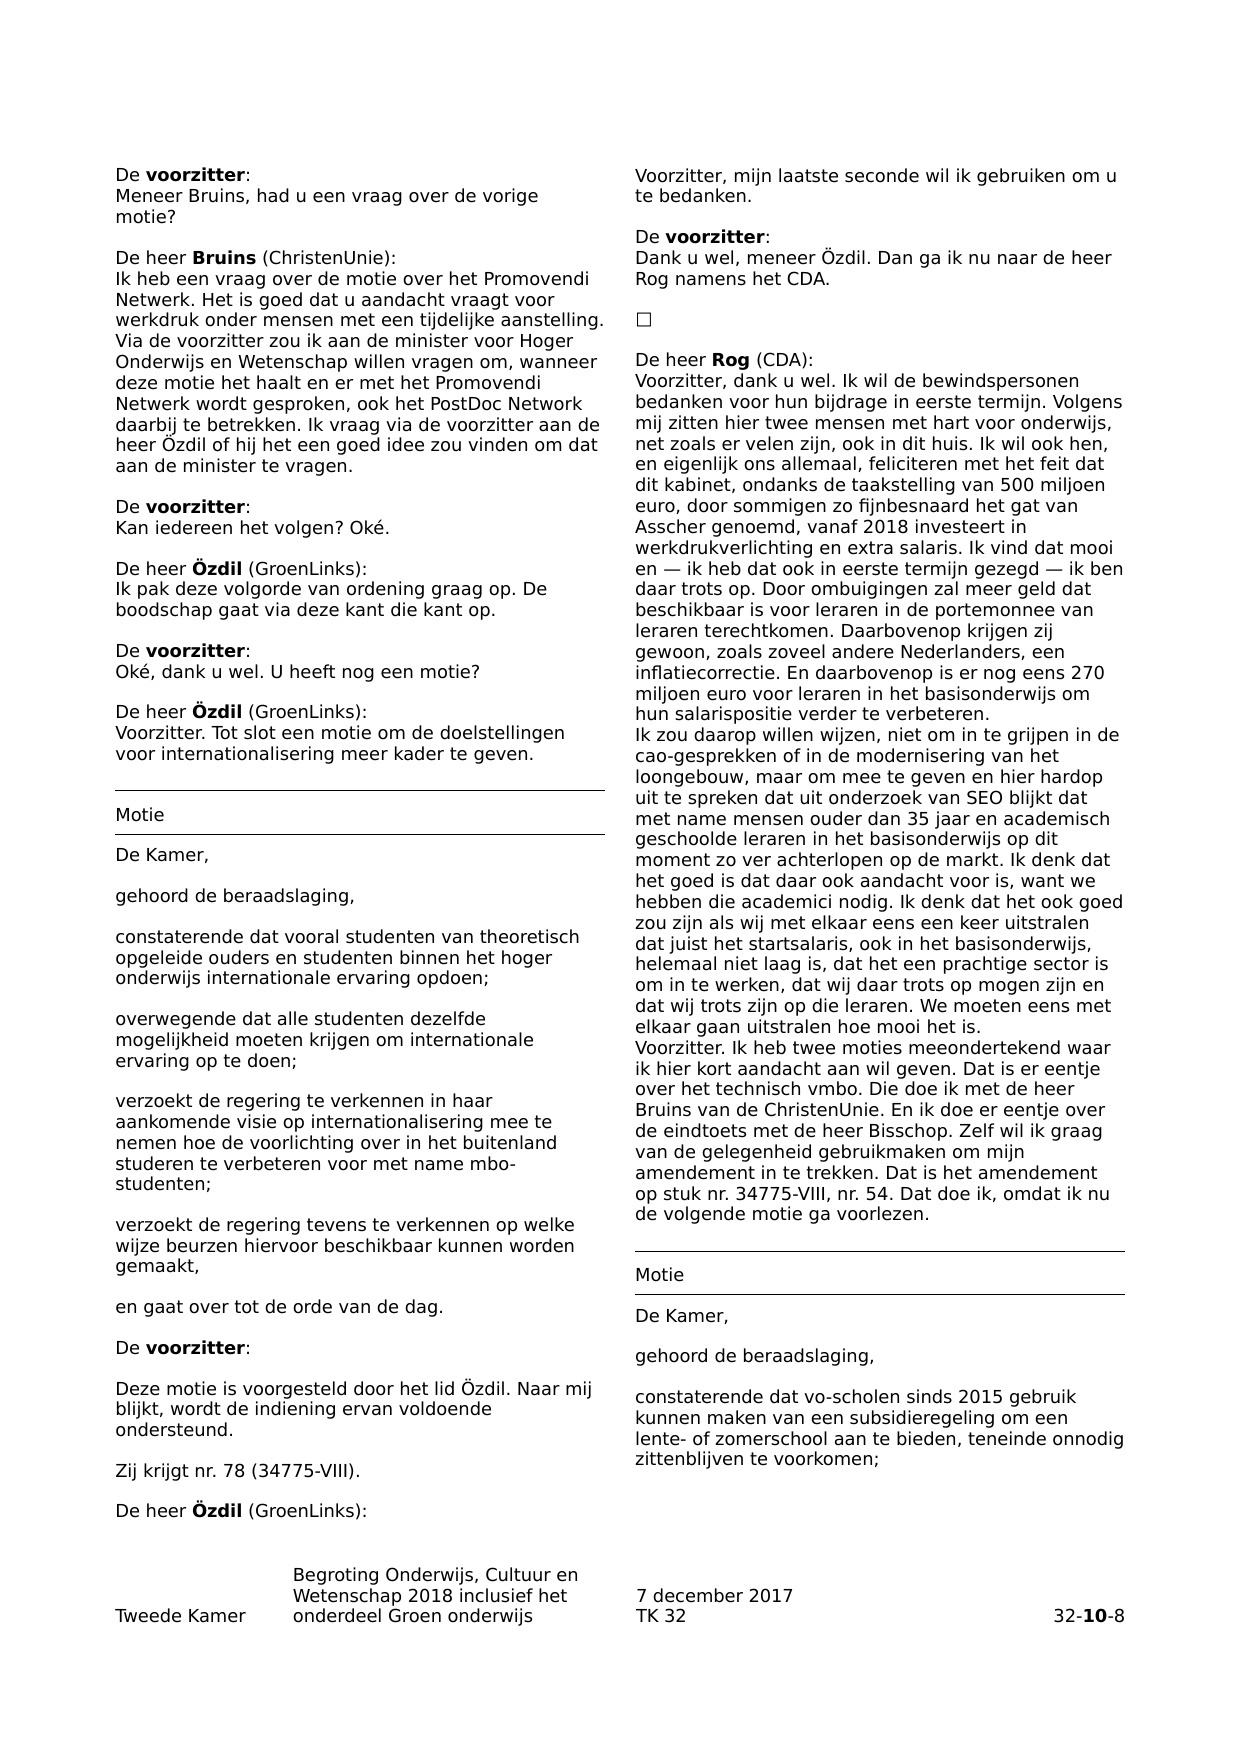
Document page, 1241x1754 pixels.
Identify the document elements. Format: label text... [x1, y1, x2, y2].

text De Kamer, [115, 845, 605, 866]
text Zij krijgt nr. 78 (34775-VIII). [115, 1461, 605, 1481]
text Oké, dank u wel. U heeft nog een motie? [115, 661, 605, 682]
text constaterende dat vo-scholen sinds 2015 gebruik kunnen maken van een subsidieregeling om een lente- of zomerschool aan te bieden, teneinde onnodig zittenblijven te voorkomen; [635, 1387, 1125, 1470]
text Deze motie is voorgesteld door het lid Özdil. Naar mij blijkt, wordt de indiening ervan voldoende ondersteund. [115, 1378, 605, 1441]
text Ik zou daarop willen wijzen, niet om in te grijpen in de cao-gesprekken of in de modernisering van het loongebouw, maar om mee te geven en hier hardop uit te spreken dat uit onderzoek van SEO blijkt dat met name mensen ouder dan 35 jaar en academisch geschoolde leraren in het basisonderwijs op dit moment zo ver achterlopen op de markt. Ik denk dat het goed is dat daar ook aandacht voor is, want we hebben die academici nodig. Ik denk dat het ook goed zou zijn als wij met elkaar eens een keer uitstralen dat juist het startsalaris, ook in het basisonderwijs, helemaal niet laag is, dat het een prachtige sector is om in te werken, dat wij daar trots op mogen zijn en dat wij trots zijn op die leraren. We moeten eens met elkaar gaan uitstralen hoe mooi het is. [635, 725, 1125, 1037]
text ⬜ [635, 309, 1125, 330]
text Motie [115, 804, 605, 825]
text De voorzitter: [115, 1338, 605, 1358]
text De Kamer, [635, 1306, 1125, 1326]
text Voorzitter, mijn laatste seconde wil ik gebruiken om u te bedanken. [635, 165, 1125, 207]
text overwegende dat alle studenten dezelfde mogelijkheid moeten krijgen om internationale ervaring op te doen; [115, 1009, 605, 1071]
text gehoord de beraadslaging, [635, 1346, 1125, 1367]
text De voorzitter: [115, 497, 605, 517]
text Motie [635, 1265, 1125, 1286]
text De heer Özdil (GroenLinks): [115, 702, 605, 723]
text Dank u wel, meneer Özdil. Dan ga ik nu naar de heer Rog namens het CDA. [635, 248, 1125, 289]
text De voorzitter: [635, 227, 1125, 248]
text Voorzitter, dank u wel. Ik wil de bewindspersonen bedanken voor hun bijdrage in eerste termijn. Volgens mij zitten hier twee mensen met hart voor onderwijs, net zoals er velen zijn, ook in dit huis. Ik wil ook hen, en eigenlijk ons allemaal, feliciteren met het feit dat dit kabinet, ondanks de taakstelling van 500 miljoen euro, door sommigen zo fijnbesnaard het gat van Asscher genoemd, vanaf 2018 investeert in werkdrukverlichting en extra salaris. Ik vind dat mooi en — ik heb dat ook in eerste termijn gezegd — ik ben daar trots op. Door ombuigingen zal meer geld dat beschikbaar is voor leraren in de portemonnee van leraren terechtkomen. Daarbovenop krijgen zij gewoon, zoals zoveel andere Nederlanders, een inflatiecorrectie. En daarbovenop is er nog eens 270 miljoen euro voor leraren in het basisonderwijs om hun salarispositie verder te verbeteren. [635, 371, 1125, 725]
text Voorzitter. Tot slot een motie om de doelstellingen voor internationalisering meer kader te geven. [115, 723, 605, 765]
text De voorzitter: [115, 641, 605, 661]
text Meneer Bruins, had u een vraag over de vorige motie? [115, 186, 605, 228]
text De voorzitter: [115, 165, 605, 186]
text De heer Bruins (ChristenUnie): [115, 248, 605, 268]
text gehoord de beraadslaging, [115, 886, 605, 907]
text Ik pak deze volgorde van ordening graag op. De boodschap gaat via deze kant die kant op. [115, 579, 605, 621]
text De heer Özdil (GroenLinks): [115, 558, 605, 579]
text De heer Özdil (GroenLinks): [115, 1501, 605, 1522]
text Kan iedereen het volgen? Oké. [115, 517, 605, 538]
text constaterende dat vooral studenten van theoretisch opgeleide ouders en studenten binnen het hoger onderwijs internationale ervaring opdoen; [115, 927, 605, 989]
text verzoekt de regering tevens te verkennen op welke wijze beurzen hiervoor beschikbaar kunnen worden gemaakt, [115, 1215, 605, 1277]
text De heer Rog (CDA): [635, 350, 1125, 371]
text verzoekt de regering te verkennen in haar aankomende visie op internationalisering mee te nemen hoe de voorlichting over in het buitenland studeren te verbeteren voor met name mbo-studenten; [115, 1091, 605, 1195]
text en gaat over tot de orde van de dag. [115, 1297, 605, 1318]
text Voorzitter. Ik heb twee moties meeondertekend waar ik hier kort aandacht aan wil geven. Dat is er eentje over het technisch vmbo. Die doe ik met de heer Bruins van de ChristenUnie. En ik doe er eentje over de eindtoets met de heer Bisschop. Zelf wil ik graag van de gelegenheid gebruikmaken om mijn amendement in te trekken. Dat is het amendement op stuk nr. 34775-VIII, nr. 54. Dat doe ik, omdat ik nu de volgende motie ga voorlezen. [635, 1037, 1125, 1225]
text Ik heb een vraag over de motie over het Promovendi Netwerk. Het is goed dat u aandacht vraagt voor werkdruk onder mensen met een tijdelijke aanstelling. Via de voorzitter zou ik aan de minister voor Hoger Onderwijs en Wetenschap willen vragen om, wanneer deze motie het haalt en er met het Promovendi Netwerk wordt gesproken, ook het PostDoc Network daarbij te betrekken. Ik vraag via de voorzitter aan de heer Özdil of hij het een goed idee zou vinden om dat aan de minister te vragen. [115, 268, 605, 477]
